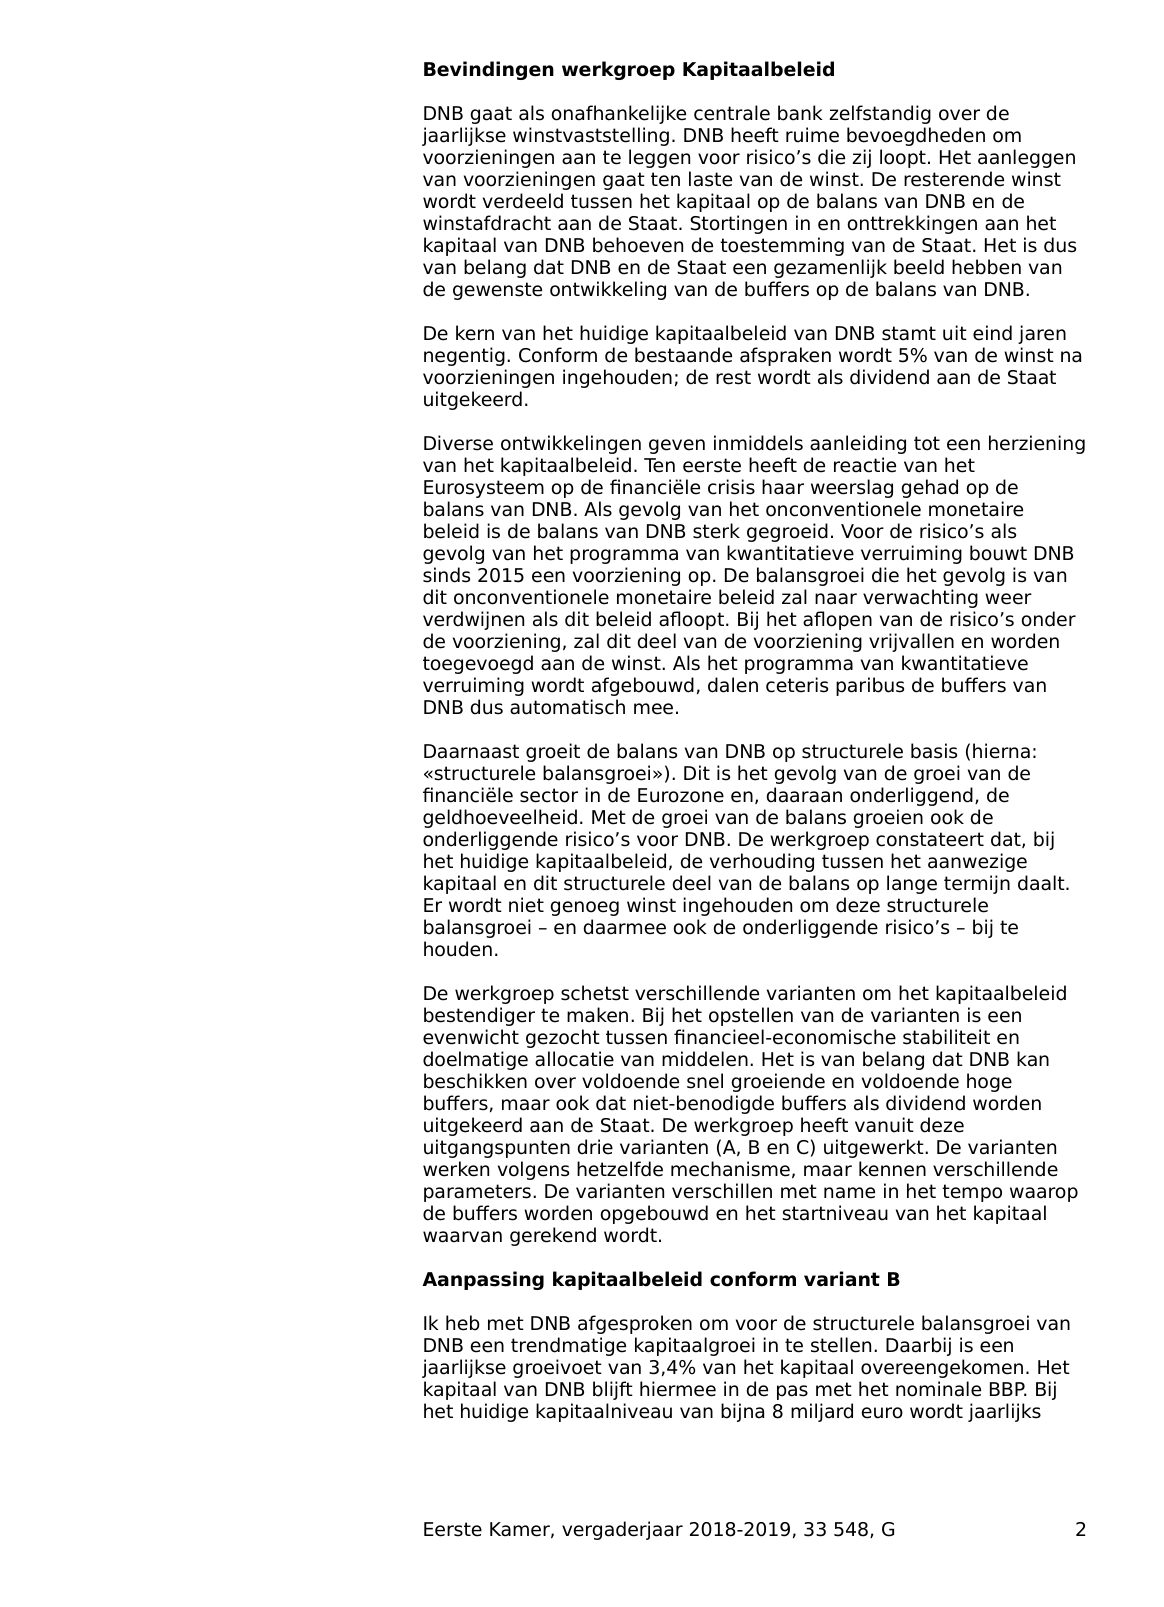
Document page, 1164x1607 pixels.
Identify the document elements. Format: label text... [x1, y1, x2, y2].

text Ik heb met DNB afgesproken om voor de structurele balansgroei van DNB een trendmatige kapitaalgroei in te stellen. Daarbij is een jaarlijkse groeivoet van 3,4% van het kapitaal overeengekomen. Het kapitaal van DNB blijft hiermee in de pas met het nominale BBP. Bij het huidige kapitaalniveau van bijna 8 miljard euro wordt jaarlijks [422, 1313, 1087, 1445]
text Daarnaast groeit de balans van DNB op structurele basis (hierna: «structurele balansgroei»). Dit is het gevolg van de groei van de financiële sector in de Eurozone en, daaraan onderliggend, de geldhoeveelheid. Met de groei van de balans groeien ook de onderliggende risico’s voor DNB. De werkgroep constateert dat, bij het huidige kapitaalbeleid, de verhouding tussen het aanwezige kapitaal en dit structurele deel van de balans op lange termijn daalt. Er wordt niet genoeg winst ingehouden om deze structurele balansgroei – en daarmee ook de onderliggende risico’s – bij te houden. [422, 741, 1087, 961]
text Diverse ontwikkelingen geven inmiddels aanleiding tot een herziening van het kapitaalbeleid. Ten eerste heeft de reactie van het Eurosysteem op de financiële crisis haar weerslag gehad op de balans van DNB. Als gevolg van het onconventionele monetaire beleid is de balans van DNB sterk gegroeid. Voor de risico’s als gevolg van het programma van kwantitatieve verruiming bouwt DNB sinds 2015 een voorziening op. De balansgroei die het gevolg is van dit onconventionele monetaire beleid zal naar verwachting weer verdwijnen als dit beleid afloopt. Bij het aflopen van de risico’s onder de voorziening, zal dit deel van de voorziening vrijvallen en worden toegevoegd aan de winst. Als het programma van kwantitatieve verruiming wordt afgebouwd, dalen ceteris paribus de buffers van DNB dus automatisch mee. [422, 433, 1087, 719]
text De kern van het huidige kapitaalbeleid van DNB stamt uit eind jaren negentig. Conform de bestaande afspraken wordt 5% van de winst na voorzieningen ingehouden; de rest wordt als dividend aan de Staat uitgekeerd. [422, 323, 1087, 411]
text De werkgroep schetst verschillende varianten om het kapitaalbeleid bestendiger te maken. Bij het opstellen van de varianten is een evenwicht gezocht tussen financieel-economische stabiliteit en doelmatige allocatie van middelen. Het is van belang dat DNB kan beschikken over voldoende snel groeiende en voldoende hoge buffers, maar ook dat niet-benodigde buffers als dividend worden uitgekeerd aan de Staat. De werkgroep heeft vanuit deze uitgangspunten drie varianten (A, B en C) uitgewerkt. De varianten werken volgens hetzelfde mechanisme, maar kennen verschillende parameters. De varianten verschillen met name in het tempo waarop de buffers worden opgebouwd en het startniveau van het kapitaal waarvan gerekend wordt. [422, 983, 1087, 1247]
subtitle Bevindingen werkgroep Kapitaalbeleid [422, 59, 1087, 81]
subtitle Aanpassing kapitaalbeleid conform variant B [422, 1269, 1087, 1291]
text DNB gaat als onafhankelijke centrale bank zelfstandig over de jaarlijkse winstvaststelling. DNB heeft ruime bevoegdheden om voorzieningen aan te leggen voor risico’s die zij loopt. Het aanleggen van voorzieningen gaat ten laste van de winst. De resterende winst wordt verdeeld tussen het kapitaal op de balans van DNB en de winstafdracht aan de Staat. Stortingen in en onttrekkingen aan het kapitaal van DNB behoeven de toestemming van de Staat. Het is dus van belang dat DNB en de Staat een gezamenlijk beeld hebben van de gewenste ontwikkeling van de buffers op de balans van DNB. [422, 103, 1087, 301]
